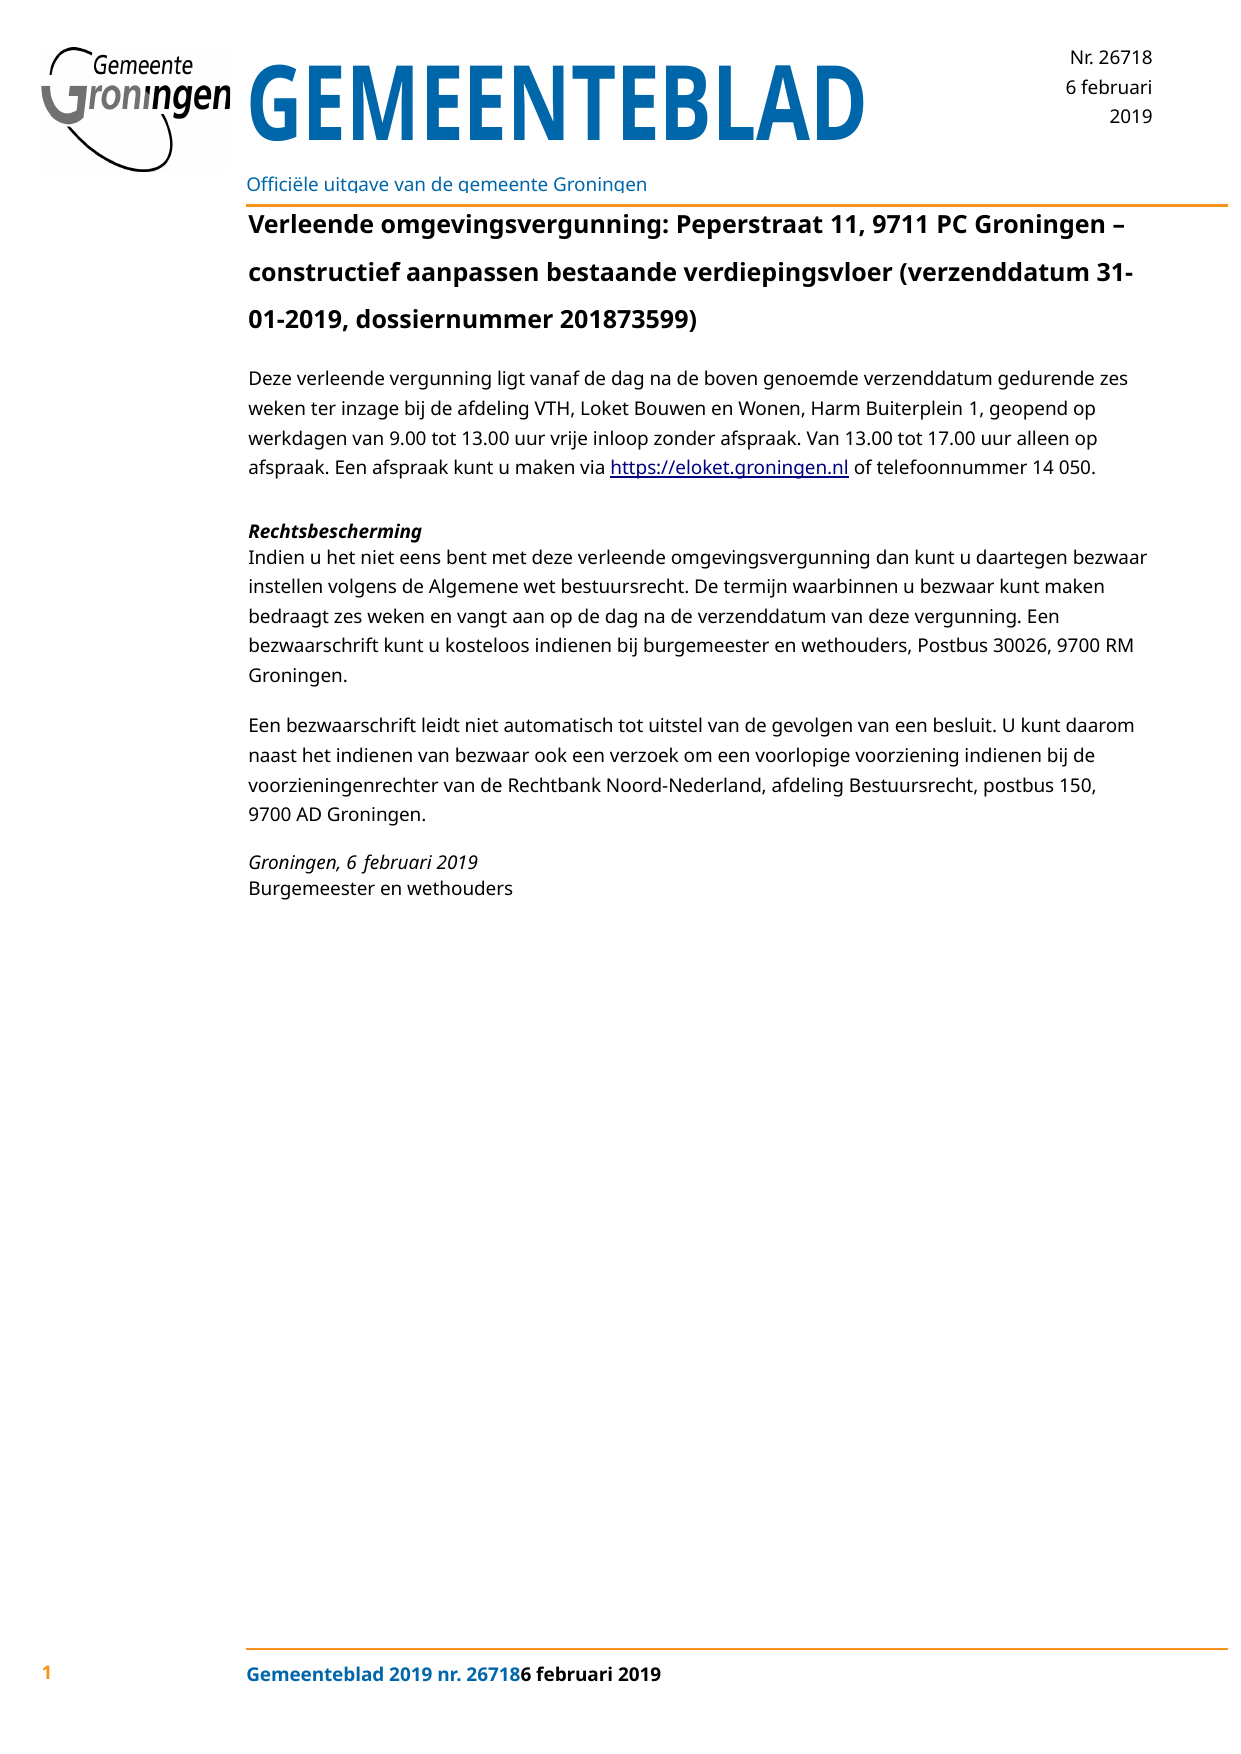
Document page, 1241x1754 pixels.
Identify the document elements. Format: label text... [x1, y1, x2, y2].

picture [41, 47, 231, 172]
text Groningen, 6 februari 2019 [248, 849, 1152, 875]
text Deze verleende vergunning ligt vanaf de dag na de boven genoemde verzenddatum gedurende zes weken ter inzage bij de afdeling VTH, Loket Bouwen en Wonen, Harm Buiterplein 1, geopend op werkdagen van 9.00 tot 13.00 uur vrije inloop zonder afspraak. Van 13.00 tot 17.00 uur alleen op afspraak. Een afspraak kunt u maken via https://eloket.groningen.nl of telefoonnummer 14 050. [248, 366, 1152, 480]
text Een bezwaarschrift leidt niet automatisch tot uitstel van de gevolgen van een besluit. U kunt daarom naast het indienen van bezwaar ook een verzoek om een voorlopige voorziening indienen bij de voorzieningenrechter van de Rechtbank Noord-Nederland, afdeling Bestuursrecht, postbus 150, 9700 AD Groningen. [248, 713, 1152, 827]
text Burgemeester en wethouders [248, 875, 1152, 901]
text Indien u het niet eens bent met deze verleende omgevingsvergunning dan kunt u daartegen bezwaar instellen volgens de Algemene wet bestuursrecht. De termijn waarbinnen u bezwaar kunt maken bedraagt zes weken en vangt aan op de dag na de verzenddatum van deze vergunning. Een bezwaarschrift kunt u kosteloos indienen bij burgemeester en wethouders, Postbus 30026, 9700 RM Groningen. [248, 544, 1152, 688]
text Rechtsbescherming [248, 518, 1152, 544]
text Verleende omgevingsvergunning: Peperstraat 11, 9711 PC Groningen – constructief aanpassen bestaande verdiepingsvloer (verzenddatum 31-01-2019, dossiernummer 201873599) [248, 207, 1152, 336]
